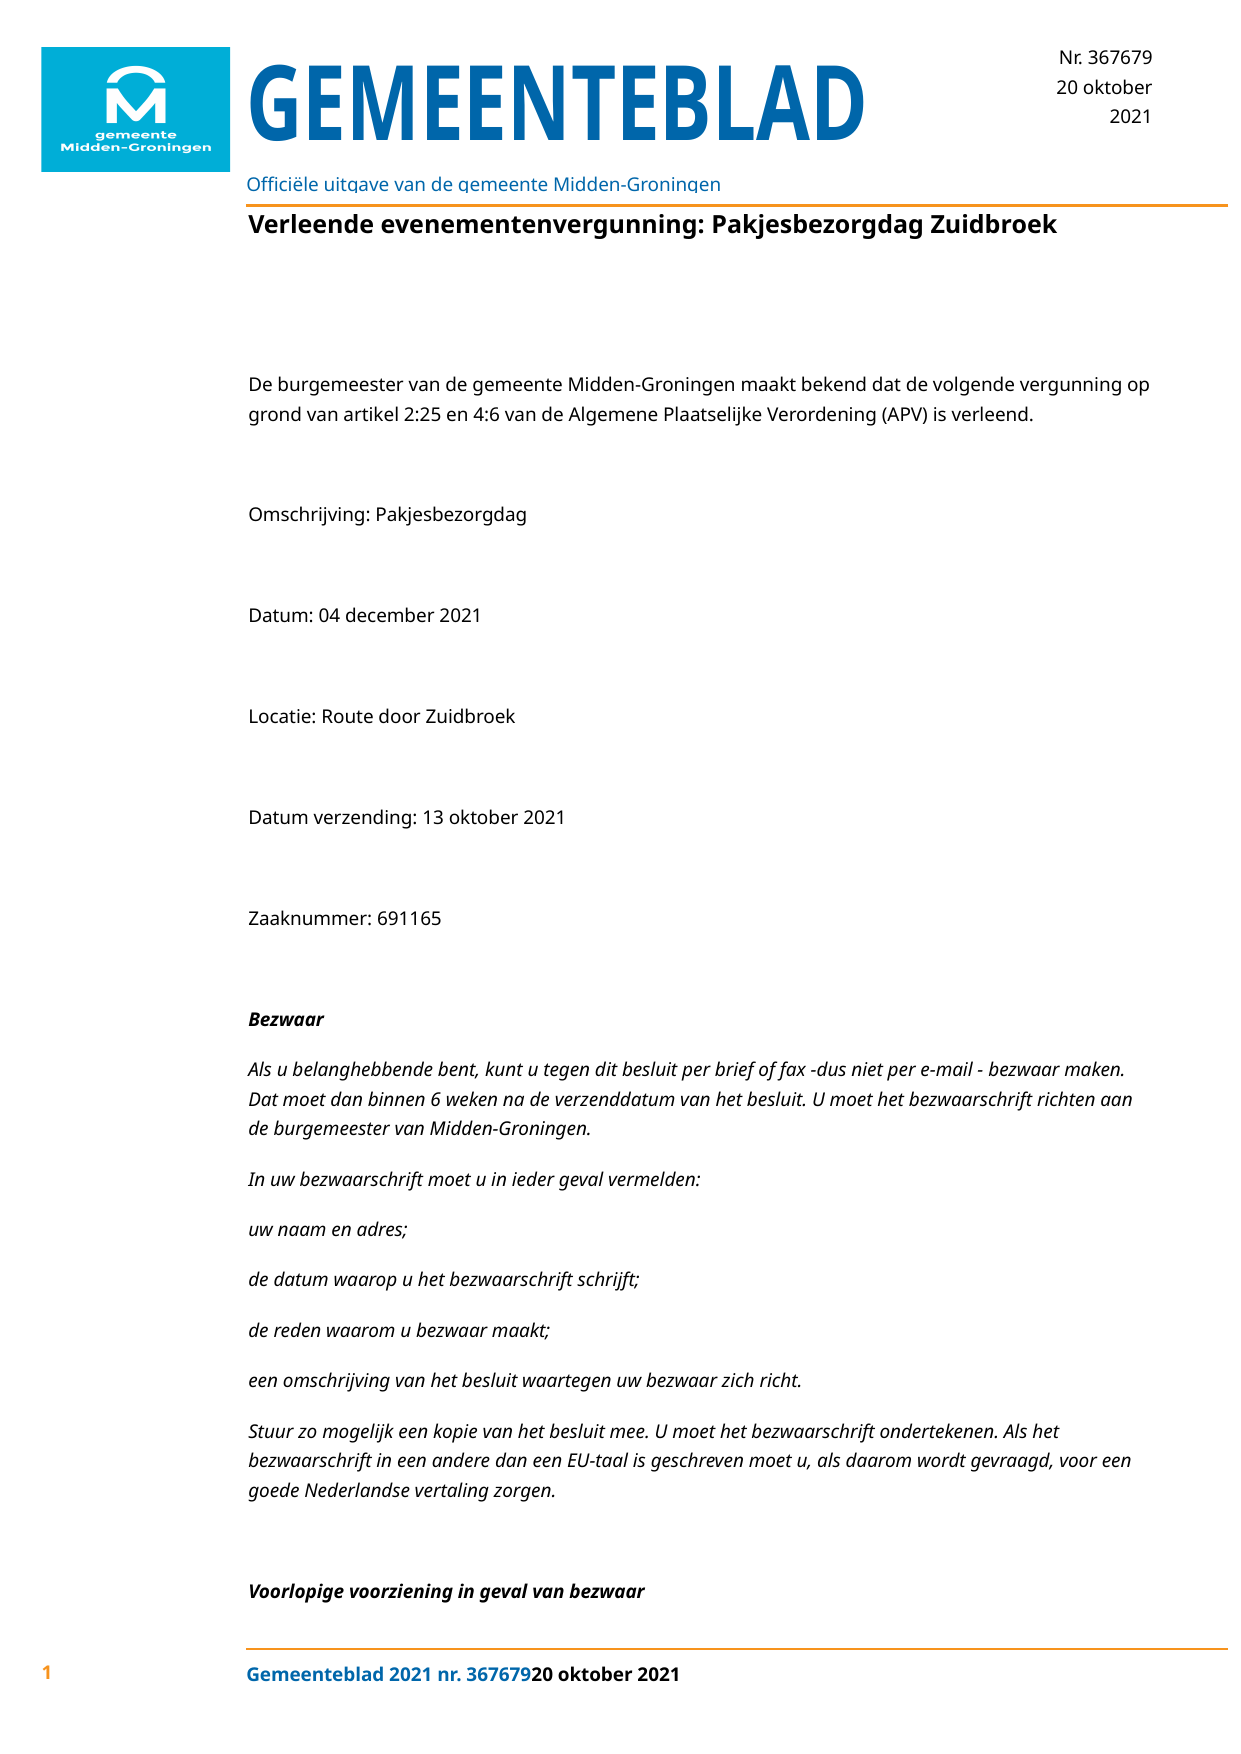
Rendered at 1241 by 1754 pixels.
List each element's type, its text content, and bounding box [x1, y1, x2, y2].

text Als u belanghebbende bent, kunt u tegen dit besluit per brief of fax -dus niet per e-mail - bezwaar maken. Dat moet dan binnen 6 weken na de verzenddatum van het besluit. U moet het bezwaarschrift richten aan de burgemeester van Midden-Groningen. [248, 1056, 1152, 1141]
text de datum waarop u het bezwaarschrift schrijft; [248, 1267, 1152, 1292]
text uw naam en adres; [248, 1216, 1152, 1242]
picture [108, 66, 164, 82]
text de reden waarom u bezwaar maakt; [248, 1317, 1152, 1343]
text een omschrijving van het besluit waartegen uw bezwaar zich richt. [248, 1367, 1152, 1393]
text Bezwaar [248, 1006, 1152, 1031]
picture [184, 146, 190, 153]
text De burgemeester van de gemeente Midden-Groningen maakt bekend dat de volgende vergunning op grond van artikel 2:25 en 4:6 van de Algemene Plaatselijke Verordening (APV) is verleend. [248, 371, 1152, 426]
text Voorlopige voorziening in geval van bezwaar [248, 1578, 1152, 1603]
text Omschrijving: Pakjesbezorgdag [248, 502, 1152, 527]
text Locatie: Route door Zuidbroek [248, 703, 1152, 729]
text Datum verzending: 13 oktober 2021 [248, 804, 1152, 830]
text Zaaknummer: 691165 [248, 905, 1152, 931]
text Stuur zo mogelijk een kopie van het besluit mee. U moet het bezwaarschrift ondertekenen. Als het bezwaarschrift in een andere dan een EU-taal is geschreven moet u, als daarom wordt gevraagd, voor een goede Nederlandse vertaling zorgen. [248, 1418, 1152, 1503]
text In uw bezwaarschrift moet u in ieder geval vermelden: [248, 1166, 1152, 1191]
picture [107, 89, 165, 122]
text Datum: 04 december 2021 [248, 602, 1152, 628]
text Verleende evenementenvergunning: Pakjesbezorgdag Zuidbroek [248, 207, 1152, 241]
